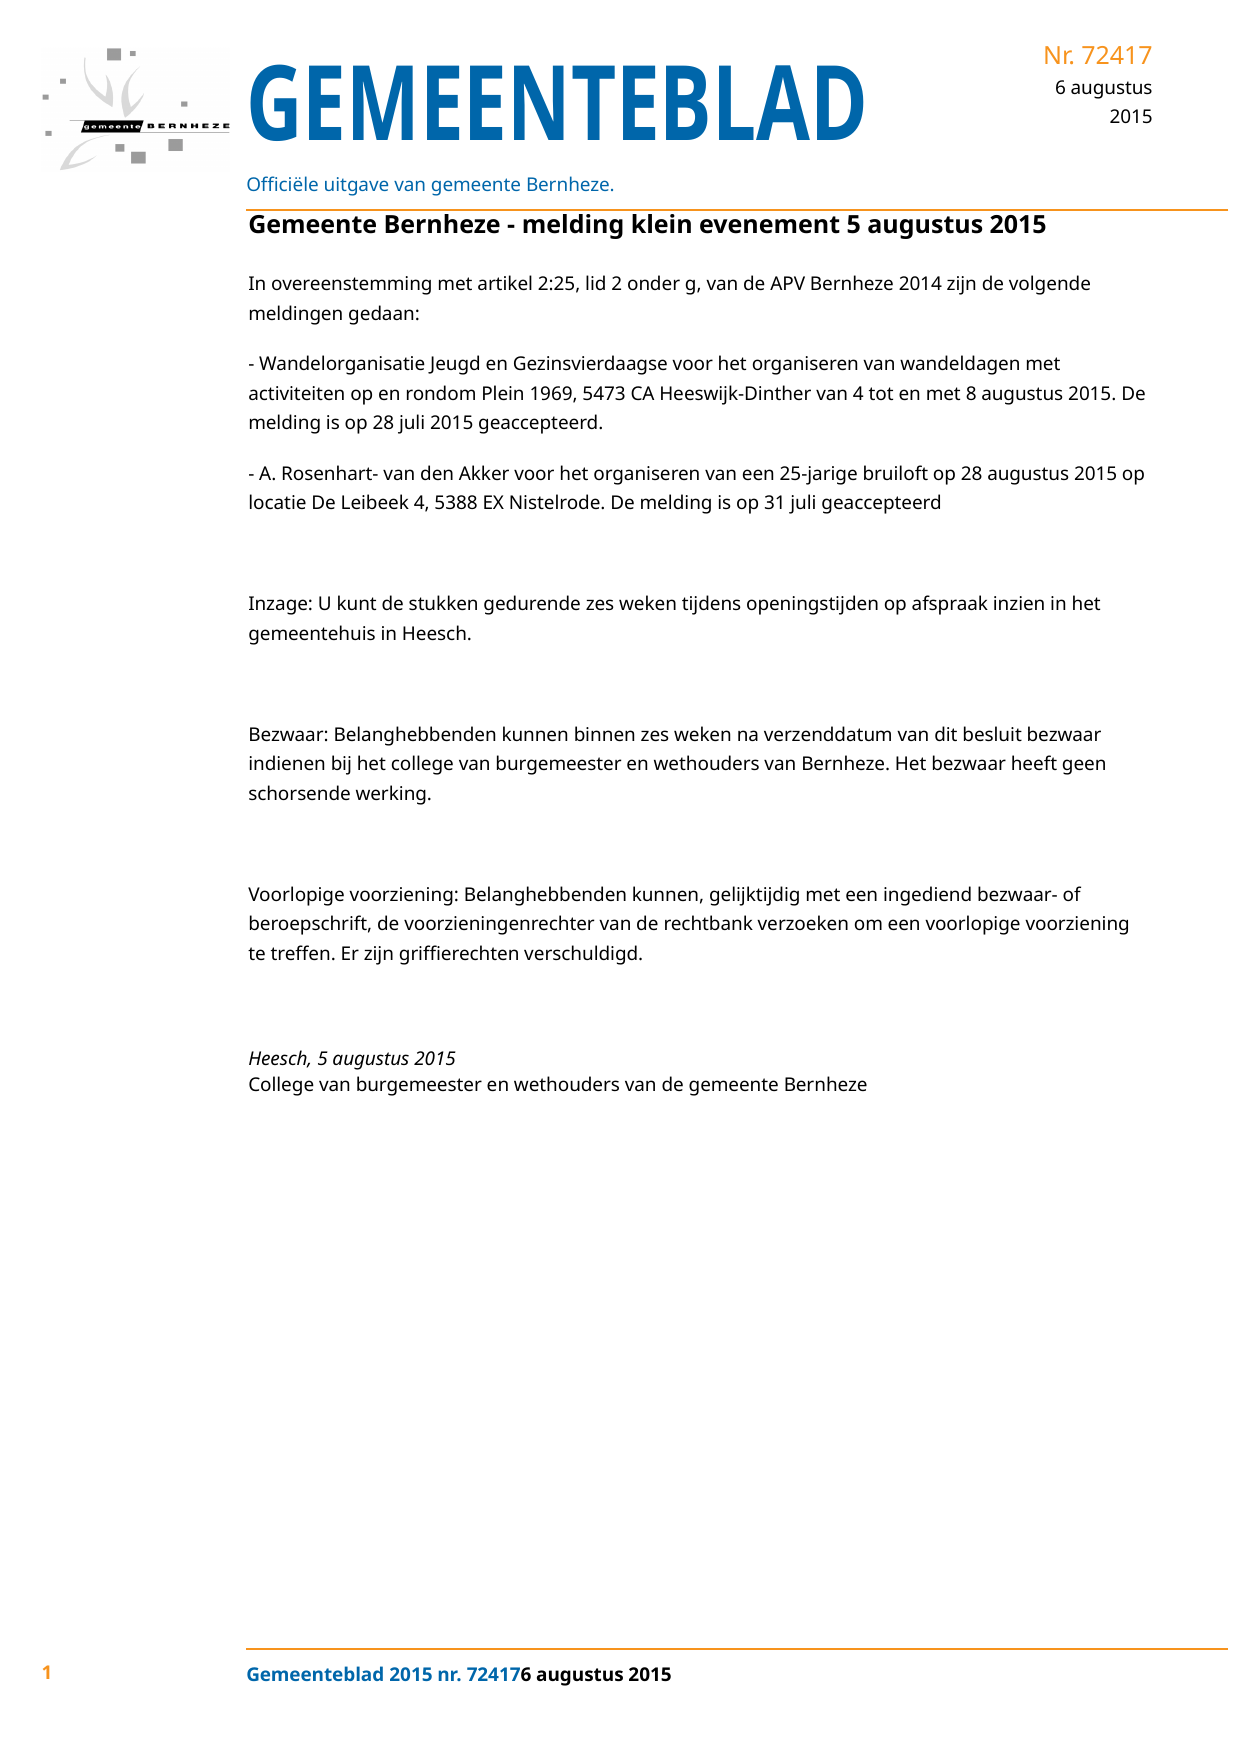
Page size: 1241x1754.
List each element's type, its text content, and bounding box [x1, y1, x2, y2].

text Bezwaar: Belanghebbenden kunnen binnen zes weken na verzenddatum van dit besluit bezwaar indienen bij het college van burgemeester en wethouders van Bernheze. Het bezwaar heeft geen schorsende werking. [248, 721, 1152, 806]
text - A. Rosenhart- van den Akker voor het organiseren van een 25-jarige bruiloft op 28 augustus 2015 op locatie De Leibeek 4, 5388 EX Nistelrode. De melding is op 31 juli geaccepteerd [248, 460, 1152, 515]
text College van burgemeester en wethouders van de gemeente Bernheze [248, 1071, 1152, 1097]
text In overeenstemming met artikel 2:25, lid 2 onder g, van de APV Bernheze 2014 zijn de volgende meldingen gedaan: [248, 270, 1152, 326]
text Voorlopige voorziening: Belanghebbenden kunnen, gelijktijdig met een ingediend bezwaar- of beroepschrift, de voorzieningenrechter van de rechtbank verzoeken om een voorlopige voorziening te treffen. Er zijn griffierechten verschuldigd. [248, 881, 1152, 966]
picture [41, 47, 231, 172]
text - Wandelorganisatie Jeugd en Gezinsvierdaagse voor het organiseren van wandeldagen met activiteiten op en rondom Plein 1969, 5473 CA Heeswijk-Dinther van 4 tot en met 8 augustus 2015. De melding is op 28 juli 2015 geaccepteerd. [248, 350, 1152, 435]
text Inzage: U kunt de stukken gedurende zes weken tijdens openingstijden op afspraak inzien in het gemeentehuis in Heesch. [248, 590, 1152, 646]
text Gemeente Bernheze - melding klein evenement 5 augustus 2015 [248, 211, 1152, 241]
text Heesch, 5 augustus 2015 [248, 1046, 1152, 1071]
